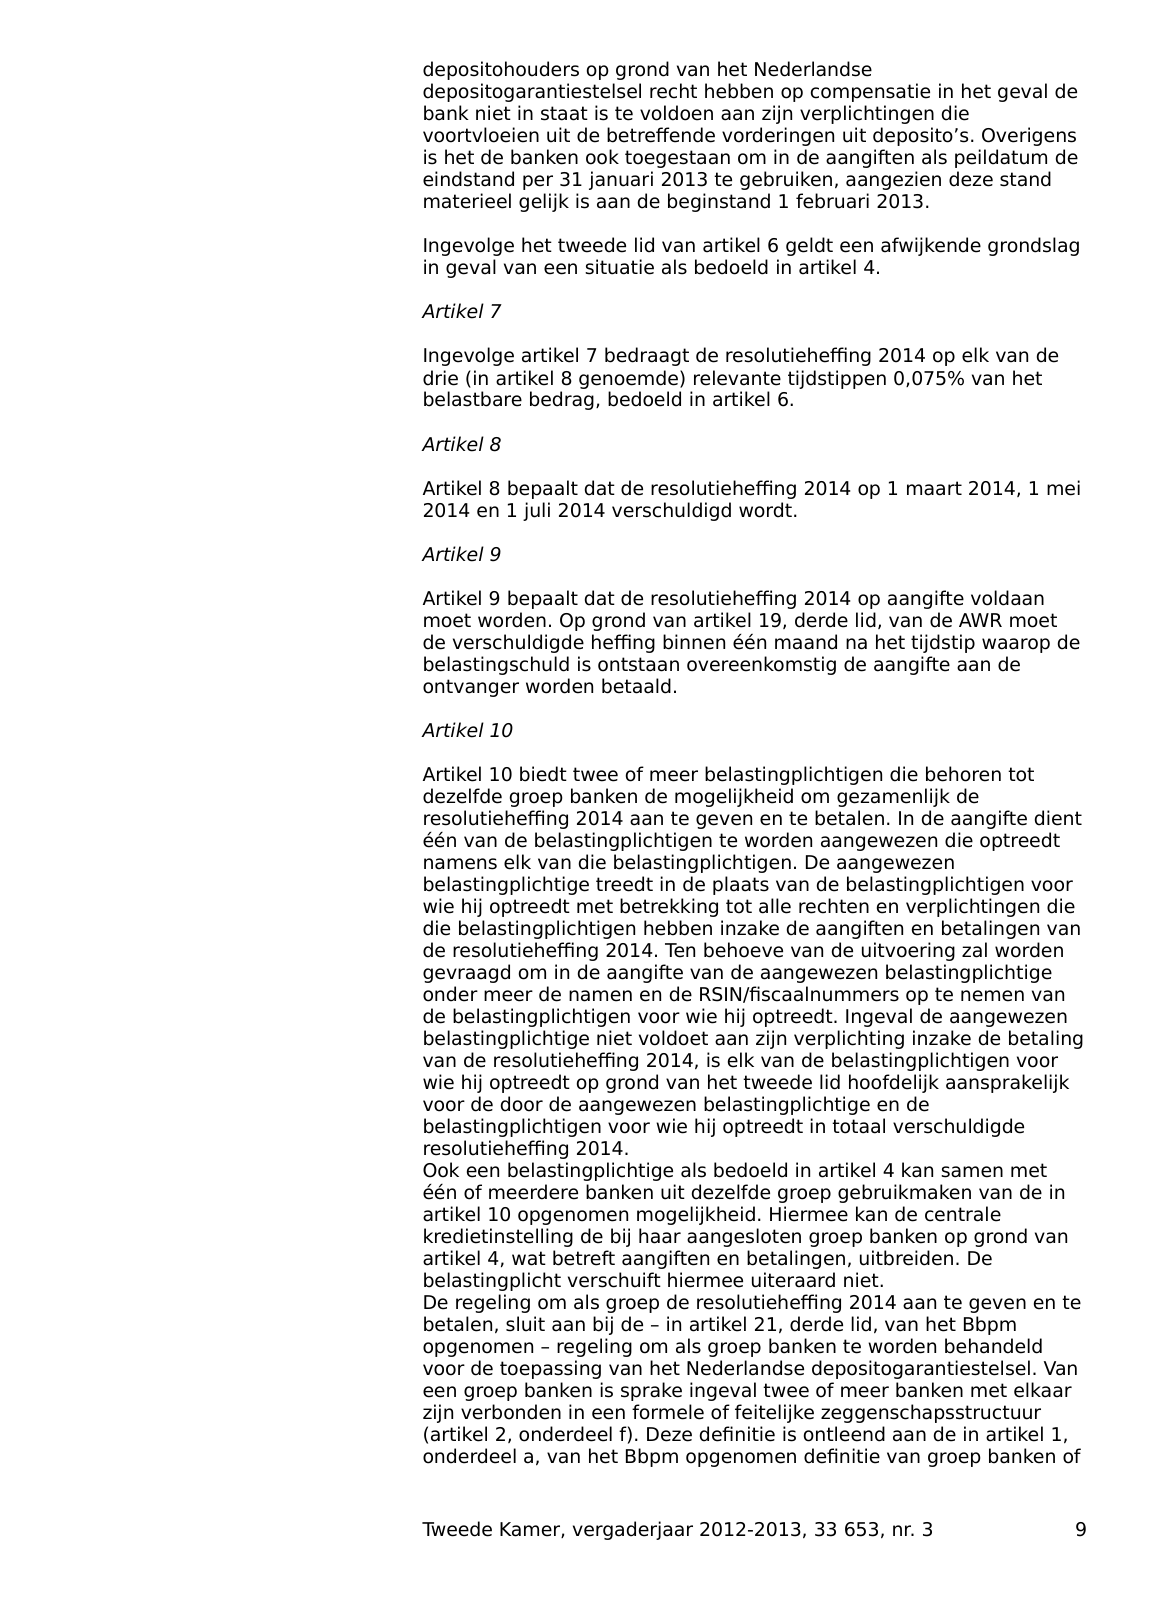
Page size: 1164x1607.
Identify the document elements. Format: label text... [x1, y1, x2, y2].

text Ook een belastingplichtige als bedoeld in artikel 4 kan samen met één of meerdere banken uit dezelfde groep gebruikmaken van de in artikel 10 opgenomen mogelijkheid. Hiermee kan de centrale kredietinstelling de bij haar aangesloten groep banken op grond van artikel 4, wat betreft aangiften en betalingen, uitbreiden. De belastingplicht verschuift hiermee uiteraard niet. [422, 1160, 1087, 1292]
text Ingevolge het tweede lid van artikel 6 geldt een afwijkende grondslag in geval van een situatie als bedoeld in artikel 4. [422, 235, 1087, 279]
text De regeling om als groep de resolutieheffing 2014 aan te geven en te betalen, sluit aan bij de – in artikel 21, derde lid, van het Bbpm opgenomen – regeling om als groep banken te worden behandeld voor de toepassing van het Nederlandse depositogarantiestelsel. Van een groep banken is sprake ingeval twee of meer banken met elkaar zijn verbonden in een formele of feitelijke zeggenschapsstructuur (artikel 2, onderdeel f). Deze definitie is ontleend aan de in artikel 1, onderdeel a, van het Bbpm opgenomen definitie van groep banken of [422, 1292, 1087, 1468]
subtitle Artikel 10 [422, 720, 1087, 742]
text depositohouders op grond van het Nederlandse depositogarantiestelsel recht hebben op compensatie in het geval de bank niet in staat is te voldoen aan zijn verplichtingen die voortvloeien uit de betreffende vorderingen uit deposito’s. Overigens is het de banken ook toegestaan om in de aangiften als peildatum de eindstand per 31 januari 2013 te gebruiken, aangezien deze stand materieel gelijk is aan de beginstand 1 februari 2013. [422, 59, 1087, 213]
text Artikel 10 biedt twee of meer belastingplichtigen die behoren tot dezelfde groep banken de mogelijkheid om gezamenlijk de resolutieheffing 2014 aan te geven en te betalen. In de aangifte dient één van de belastingplichtigen te worden aangewezen die optreedt namens elk van die belastingplichtigen. De aangewezen belastingplichtige treedt in de plaats van de belastingplichtigen voor wie hij optreedt met betrekking tot alle rechten en verplichtingen die die belastingplichtigen hebben inzake de aangiften en betalingen van de resolutieheffing 2014. Ten behoeve van de uitvoering zal worden gevraagd om in de aangifte van de aangewezen belastingplichtige onder meer de namen en de RSIN/fiscaalnummers op te nemen van de belastingplichtigen voor wie hij optreedt. Ingeval de aangewezen belastingplichtige niet voldoet aan zijn verplichting inzake de betaling van de resolutieheffing 2014, is elk van de belastingplichtigen voor wie hij optreedt op grond van het tweede lid hoofdelijk aansprakelijk voor de door de aangewezen belastingplichtige en de belastingplichtigen voor wie hij optreedt in totaal verschuldigde resolutieheffing 2014. [422, 764, 1087, 1160]
text Ingevolge artikel 7 bedraagt de resolutieheffing 2014 op elk van de drie (in artikel 8 genoemde) relevante tijdstippen 0,075% van het belastbare bedrag, bedoeld in artikel 6. [422, 345, 1087, 411]
subtitle Artikel 7 [422, 301, 1087, 323]
subtitle Artikel 8 [422, 433, 1087, 456]
text Artikel 8 bepaalt dat de resolutieheffing 2014 op 1 maart 2014, 1 mei 2014 en 1 juli 2014 verschuldigd wordt. [422, 478, 1087, 522]
text Artikel 9 bepaalt dat de resolutieheffing 2014 op aangifte voldaan moet worden. Op grond van artikel 19, derde lid, van de AWR moet de verschuldigde heffing binnen één maand na het tijdstip waarop de belastingschuld is ontstaan overeenkomstig de aangifte aan de ontvanger worden betaald. [422, 588, 1087, 698]
subtitle Artikel 9 [422, 544, 1087, 566]
